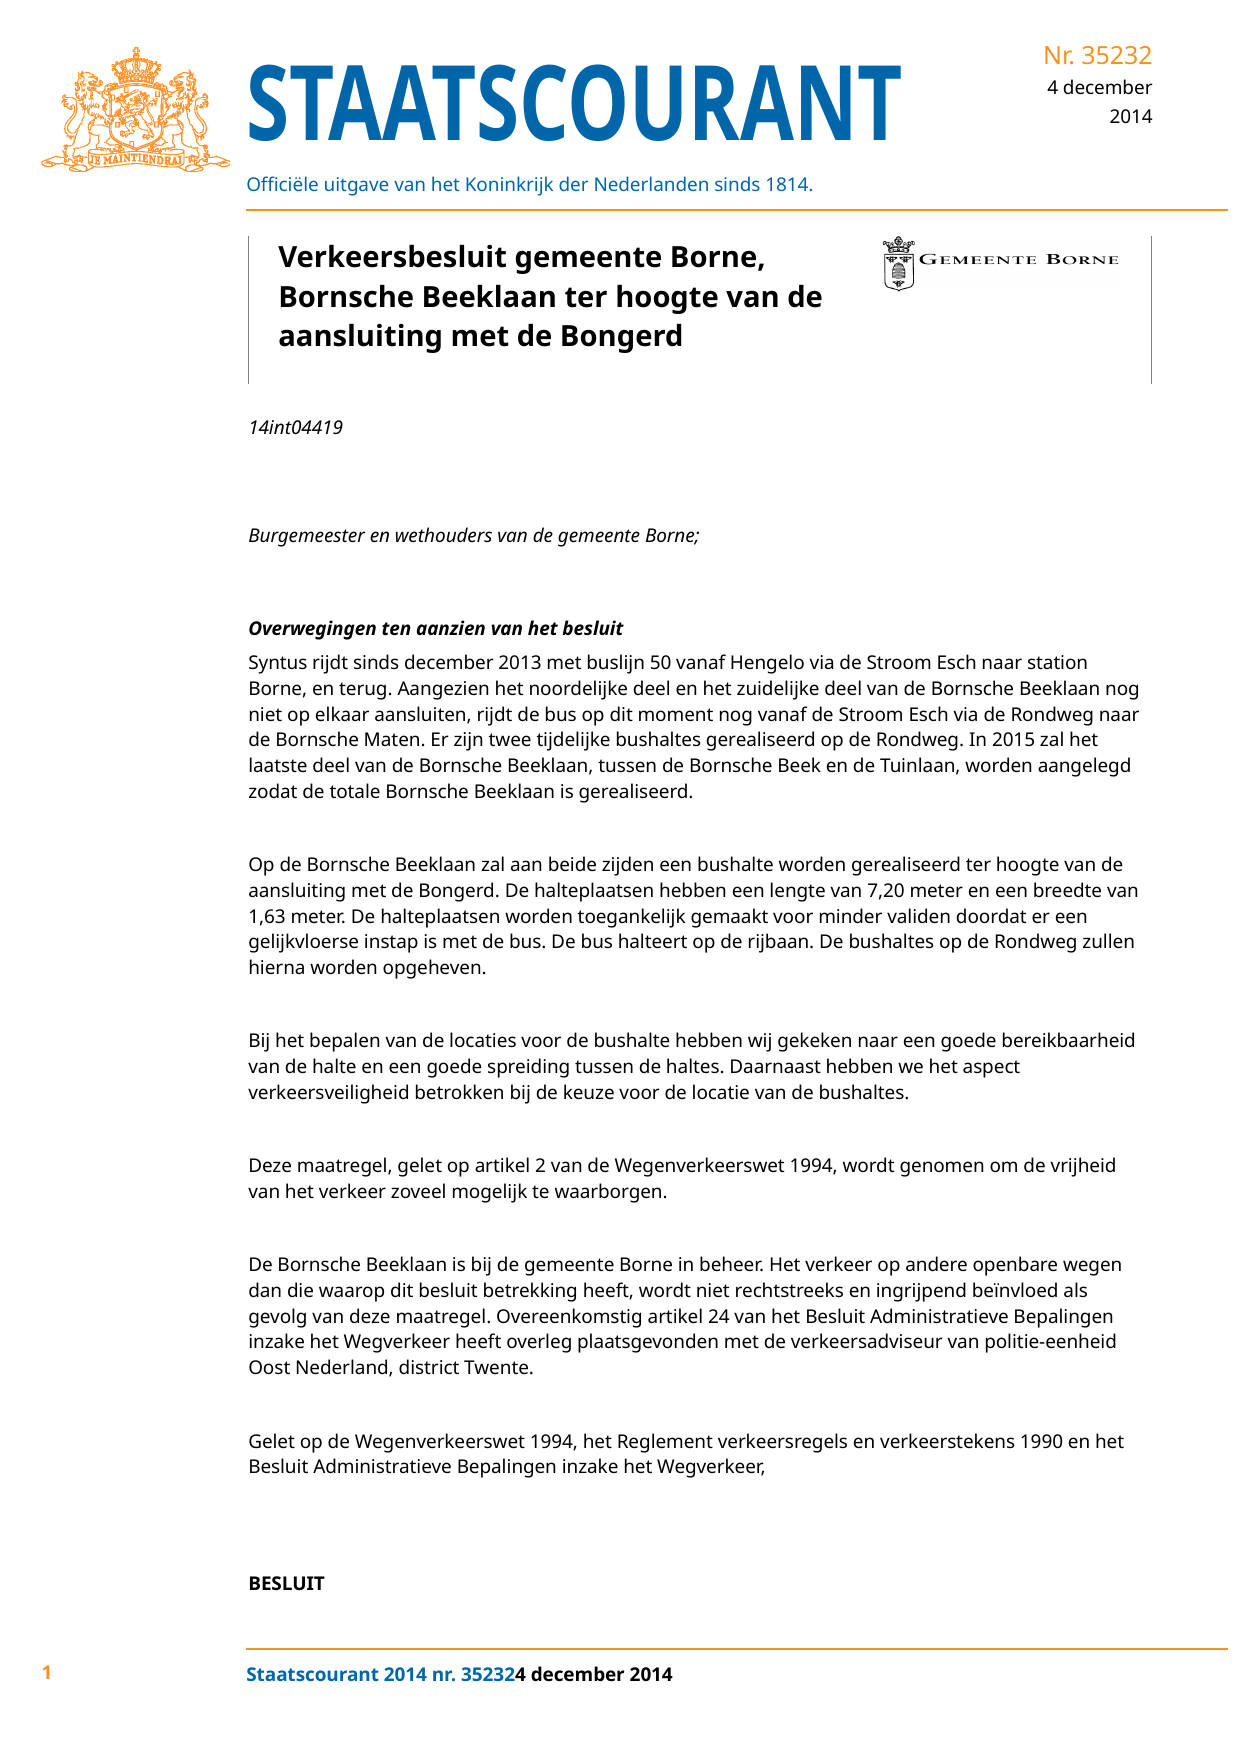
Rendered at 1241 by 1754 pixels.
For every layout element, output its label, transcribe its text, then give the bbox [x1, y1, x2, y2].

text Bij het bepalen van de locaties voor de bushalte hebben wij gekeken naar een goede bereikbaarheid van de halte en een goede spreiding tussen de haltes. Daarnaast hebben we het aspect verkeersveiligheid betrokken bij de keuze voor de locatie van de bushaltes. [248, 1028, 1152, 1105]
text Overwegingen ten aanzien van het besluit [248, 615, 1152, 641]
table_header Verkeersbesluit gemeente Borne, Bornsche Beeklaan ter hoogte van de aansluiting met de Bongerd [249, 236, 850, 384]
text Gelet op de Wegenverkeerswet 1994, het Reglement verkeersregels en verkeerstekens 1990 en het Besluit Administratieve Bepalingen inzake het Wegverkeer, [248, 1428, 1152, 1479]
text Op de Bornsche Beeklaan zal aan beide zijden een bushalte worden gerealiseerd ter hoogte van de aansluiting met de Bongerd. De halteplaatsen hebben een lengte van 7,20 meter en een breedte van 1,63 meter. De halteplaatsen worden toegankelijk gemaakt voor minder validen doordat er een gelijkvloerse instap is met de bus. De bus halteert op de rijbaan. De bushaltes op de Rondweg zullen hierna worden opgeheven. [248, 851, 1152, 980]
table_header [850, 236, 1151, 384]
picture [41, 47, 231, 172]
text Burgemeester en wethouders van de gemeente Borne; [248, 522, 1152, 548]
picture [882, 236, 1119, 292]
text De Bornsche Beeklaan is bij de gemeente Borne in beheer. Het verkeer op andere openbare wegen dan die waarop dit besluit betrekking heeft, wordt niet rechtstreeks en ingrijpend beïnvloed als gevolg van deze maatregel. Overeenkomstig artikel 24 van het Besluit Administratieve Bepalingen inzake het Wegverkeer heeft overleg plaatsgevonden met de verkeersadviseur van politie-eenheid Oost Nederland, district Twente. [248, 1252, 1152, 1380]
text BESLUIT [248, 1570, 1152, 1596]
text 14int04419 [248, 414, 1152, 440]
text Deze maatregel, gelet op artikel 2 van de Wegenverkeerswet 1994, wordt genomen om de vrijheid van het verkeer zoveel mogelijk te waarborgen. [248, 1152, 1152, 1204]
text Syntus rijdt sinds december 2013 met buslijn 50 vanaf Hengelo via de Stroom Esch naar station Borne, en terug. Aangezien het noordelijke deel en het zuidelijke deel van de Bornsche Beeklaan nog niet op elkaar aansluiten, rijdt de bus op dit moment nog vanaf de Stroom Esch via de Rondweg naar de Bornsche Maten. Er zijn twee tijdelijke bushaltes gerealiseerd op de Rondweg. In 2015 zal het laatste deel van de Bornsche Beeklaan, tussen de Bornsche Beek en de Tuinlaan, worden aangelegd zodat de totale Bornsche Beeklaan is gerealiseerd. [248, 649, 1152, 804]
